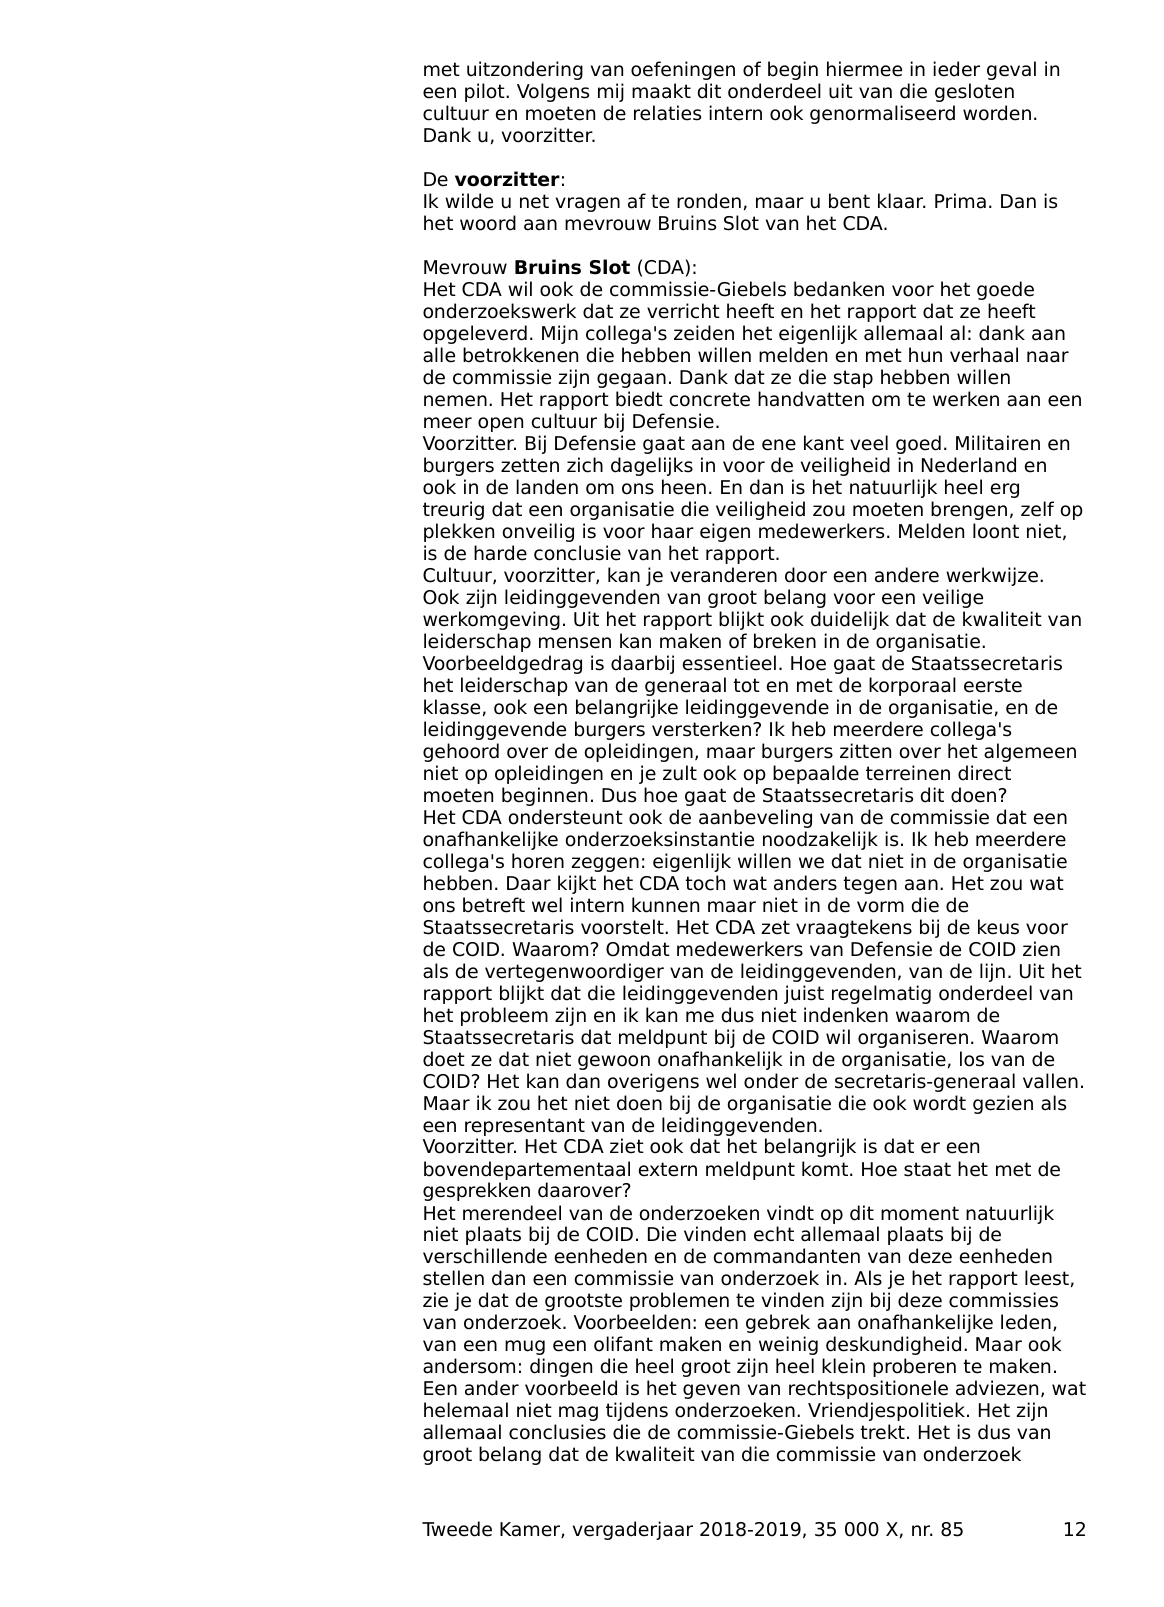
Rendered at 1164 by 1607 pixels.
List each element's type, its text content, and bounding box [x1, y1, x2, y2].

text Het merendeel van de onderzoeken vindt op dit moment natuurlijk niet plaats bij de COID. Die vinden echt allemaal plaats bij de verschillende eenheden en de commandanten van deze eenheden stellen dan een commissie van onderzoek in. Als je het rapport leest, zie je dat de grootste problemen te vinden zijn bij deze commissies van onderzoek. Voorbeelden: een gebrek aan onafhankelijke leden, van een mug een olifant maken en weinig deskundigheid. Maar ook andersom: dingen die heel groot zijn heel klein proberen te maken. Een ander voorbeeld is het geven van rechtspositionele adviezen, wat helemaal niet mag tijdens onderzoeken. Vriendjespolitiek. Het zijn allemaal conclusies die de commissie-Giebels trekt. Het is dus van groot belang dat de kwaliteit van die commissie van onderzoek [422, 1202, 1087, 1466]
text Dank u, voorzitter. [422, 125, 1087, 147]
text De voorzitter: [422, 169, 1087, 191]
text Mevrouw Bruins Slot (CDA): [422, 257, 1087, 279]
text Het CDA wil ook de commissie-Giebels bedanken voor het goede onderzoekswerk dat ze verricht heeft en het rapport dat ze heeft opgeleverd. Mijn collega's zeiden het eigenlijk allemaal al: dank aan alle betrokkenen die hebben willen melden en met hun verhaal naar de commissie zijn gegaan. Dank dat ze die stap hebben willen nemen. Het rapport biedt concrete handvatten om te werken aan een meer open cultuur bij Defensie. [422, 279, 1087, 433]
text Voorzitter. Het CDA ziet ook dat het belangrijk is dat er een bovendepartementaal extern meldpunt komt. Hoe staat het met de gesprekken daarover? [422, 1136, 1087, 1202]
text Ik wilde u net vragen af te ronden, maar u bent klaar. Prima. Dan is het woord aan mevrouw Bruins Slot van het CDA. [422, 191, 1087, 235]
text Cultuur, voorzitter, kan je veranderen door een andere werkwijze. Ook zijn leidinggevenden van groot belang voor een veilige werkomgeving. Uit het rapport blijkt ook duidelijk dat de kwaliteit van leiderschap mensen kan maken of breken in de organisatie. Voorbeeldgedrag is daarbij essentieel. Hoe gaat de Staatssecretaris het leiderschap van de generaal tot en met de korporaal eerste klasse, ook een belangrijke leidinggevende in de organisatie, en de leidinggevende burgers versterken? Ik heb meerdere collega's gehoord over de opleidingen, maar burgers zitten over het algemeen niet op opleidingen en je zult ook op bepaalde terreinen direct moeten beginnen. Dus hoe gaat de Staatssecretaris dit doen? [422, 565, 1087, 807]
text Voorzitter. Bij Defensie gaat aan de ene kant veel goed. Militairen en burgers zetten zich dagelijks in voor de veiligheid in Nederland en ook in de landen om ons heen. En dan is het natuurlijk heel erg treurig dat een organisatie die veiligheid zou moeten brengen, zelf op plekken onveilig is voor haar eigen medewerkers. Melden loont niet, is de harde conclusie van het rapport. [422, 433, 1087, 565]
text met uitzondering van oefeningen of begin hiermee in ieder geval in een pilot. Volgens mij maakt dit onderdeel uit van die gesloten cultuur en moeten de relaties intern ook genormaliseerd worden. [422, 59, 1087, 125]
text Het CDA ondersteunt ook de aanbeveling van de commissie dat een onafhankelijke onderzoeksinstantie noodzakelijk is. Ik heb meerdere collega's horen zeggen: eigenlijk willen we dat niet in de organisatie hebben. Daar kijkt het CDA toch wat anders tegen aan. Het zou wat ons betreft wel intern kunnen maar niet in de vorm die de Staatssecretaris voorstelt. Het CDA zet vraagtekens bij de keus voor de COID. Waarom? Omdat medewerkers van Defensie de COID zien als de vertegenwoordiger van de leidinggevenden, van de lijn. Uit het rapport blijkt dat die leidinggevenden juist regelmatig onderdeel van het probleem zijn en ik kan me dus niet indenken waarom de Staatssecretaris dat meldpunt bij de COID wil organiseren. Waarom doet ze dat niet gewoon onafhankelijk in de organisatie, los van de COID? Het kan dan overigens wel onder de secretaris-generaal vallen. Maar ik zou het niet doen bij de organisatie die ook wordt gezien als een representant van de leidinggevenden. [422, 807, 1087, 1136]
